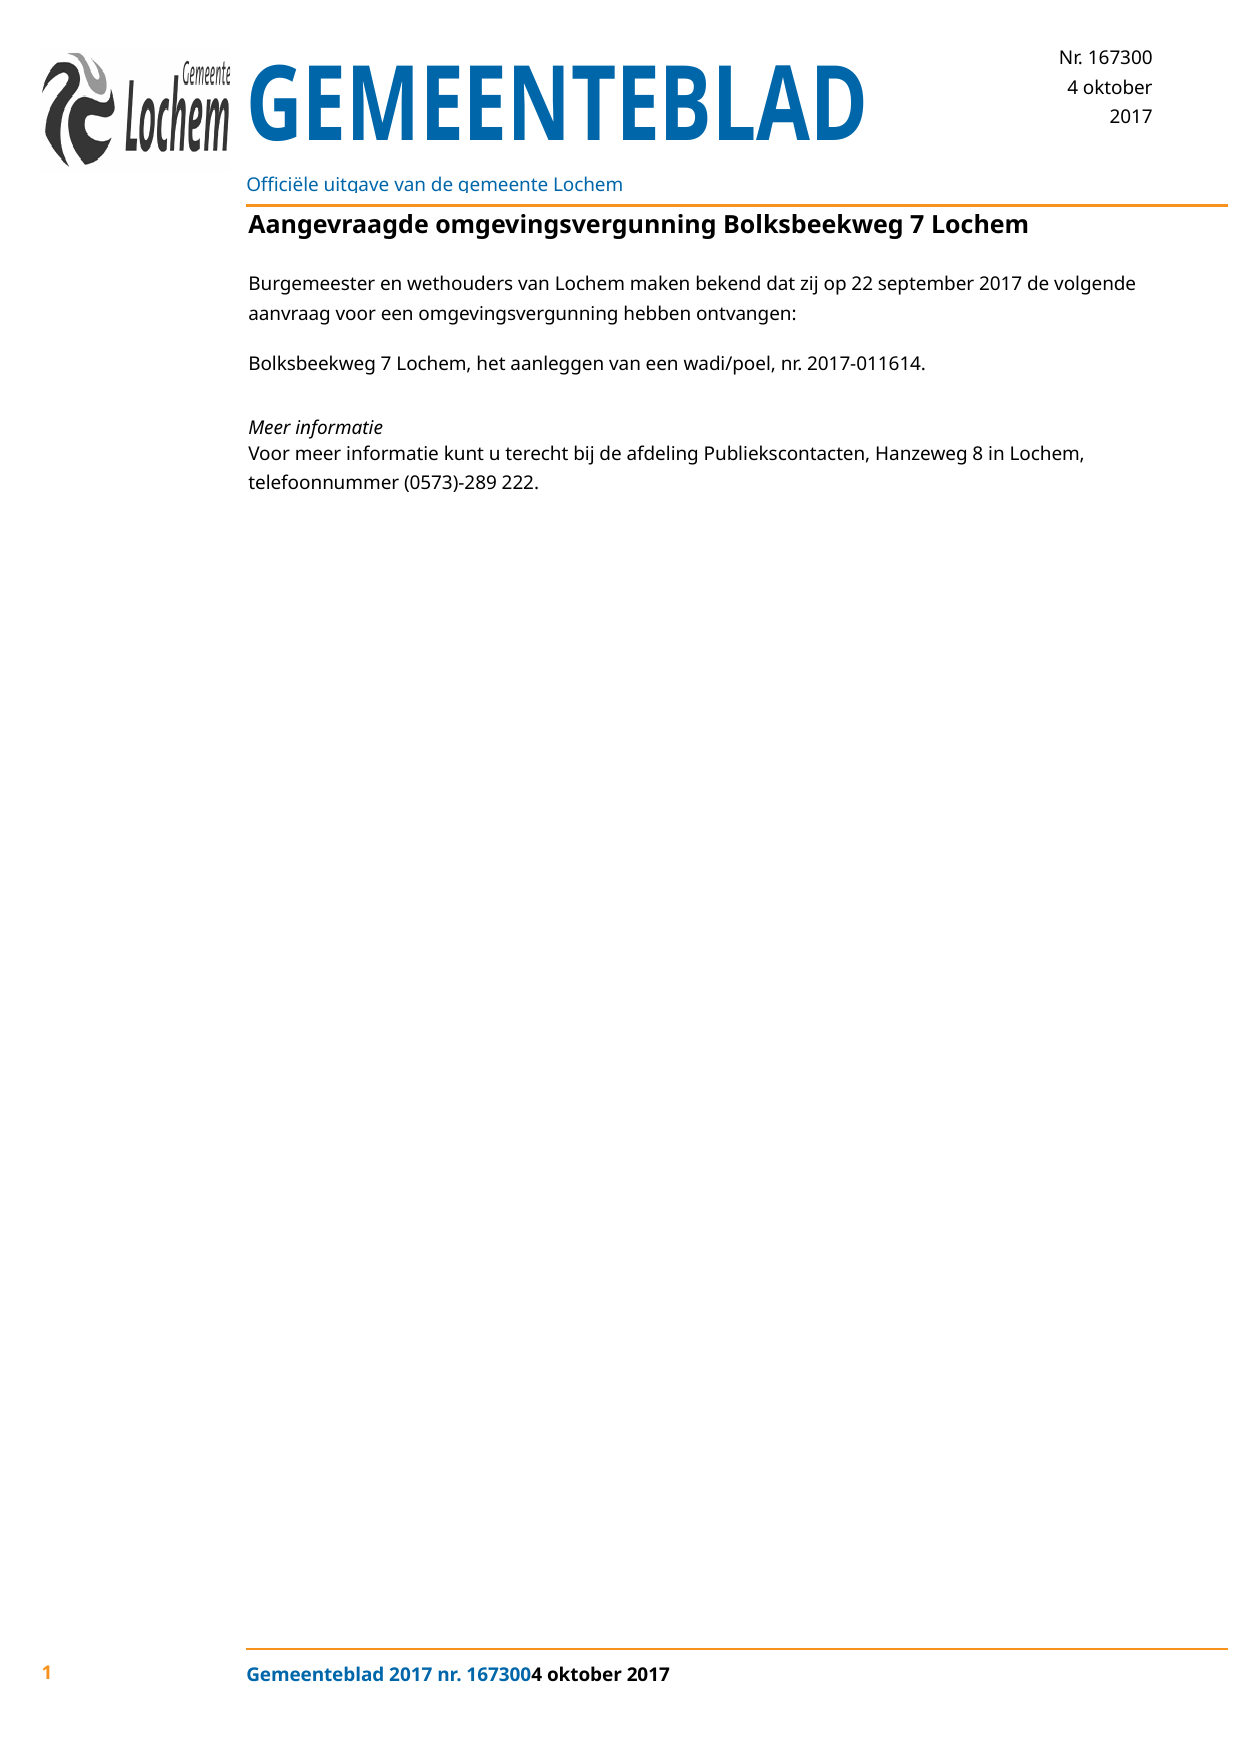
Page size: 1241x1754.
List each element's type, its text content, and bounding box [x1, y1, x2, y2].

picture [41, 47, 231, 172]
text Aangevraagde omgevingsvergunning Bolksbeekweg 7 Lochem [248, 207, 1152, 241]
text Voor meer informatie kunt u terecht bij de afdeling Publiekscontacten, Hanzeweg 8 in Lochem, telefoonnummer (0573)-289 222. [248, 440, 1152, 495]
text Meer informatie [248, 414, 1152, 440]
text Bolksbeekweg 7 Lochem, het aanleggen van een wadi/poel, nr. 2017-011614. [248, 350, 1152, 376]
text Burgemeester en wethouders van Lochem maken bekend dat zij op 22 september 2017 de volgende aanvraag voor een omgevingsvergunning hebben ontvangen: [248, 270, 1152, 326]
